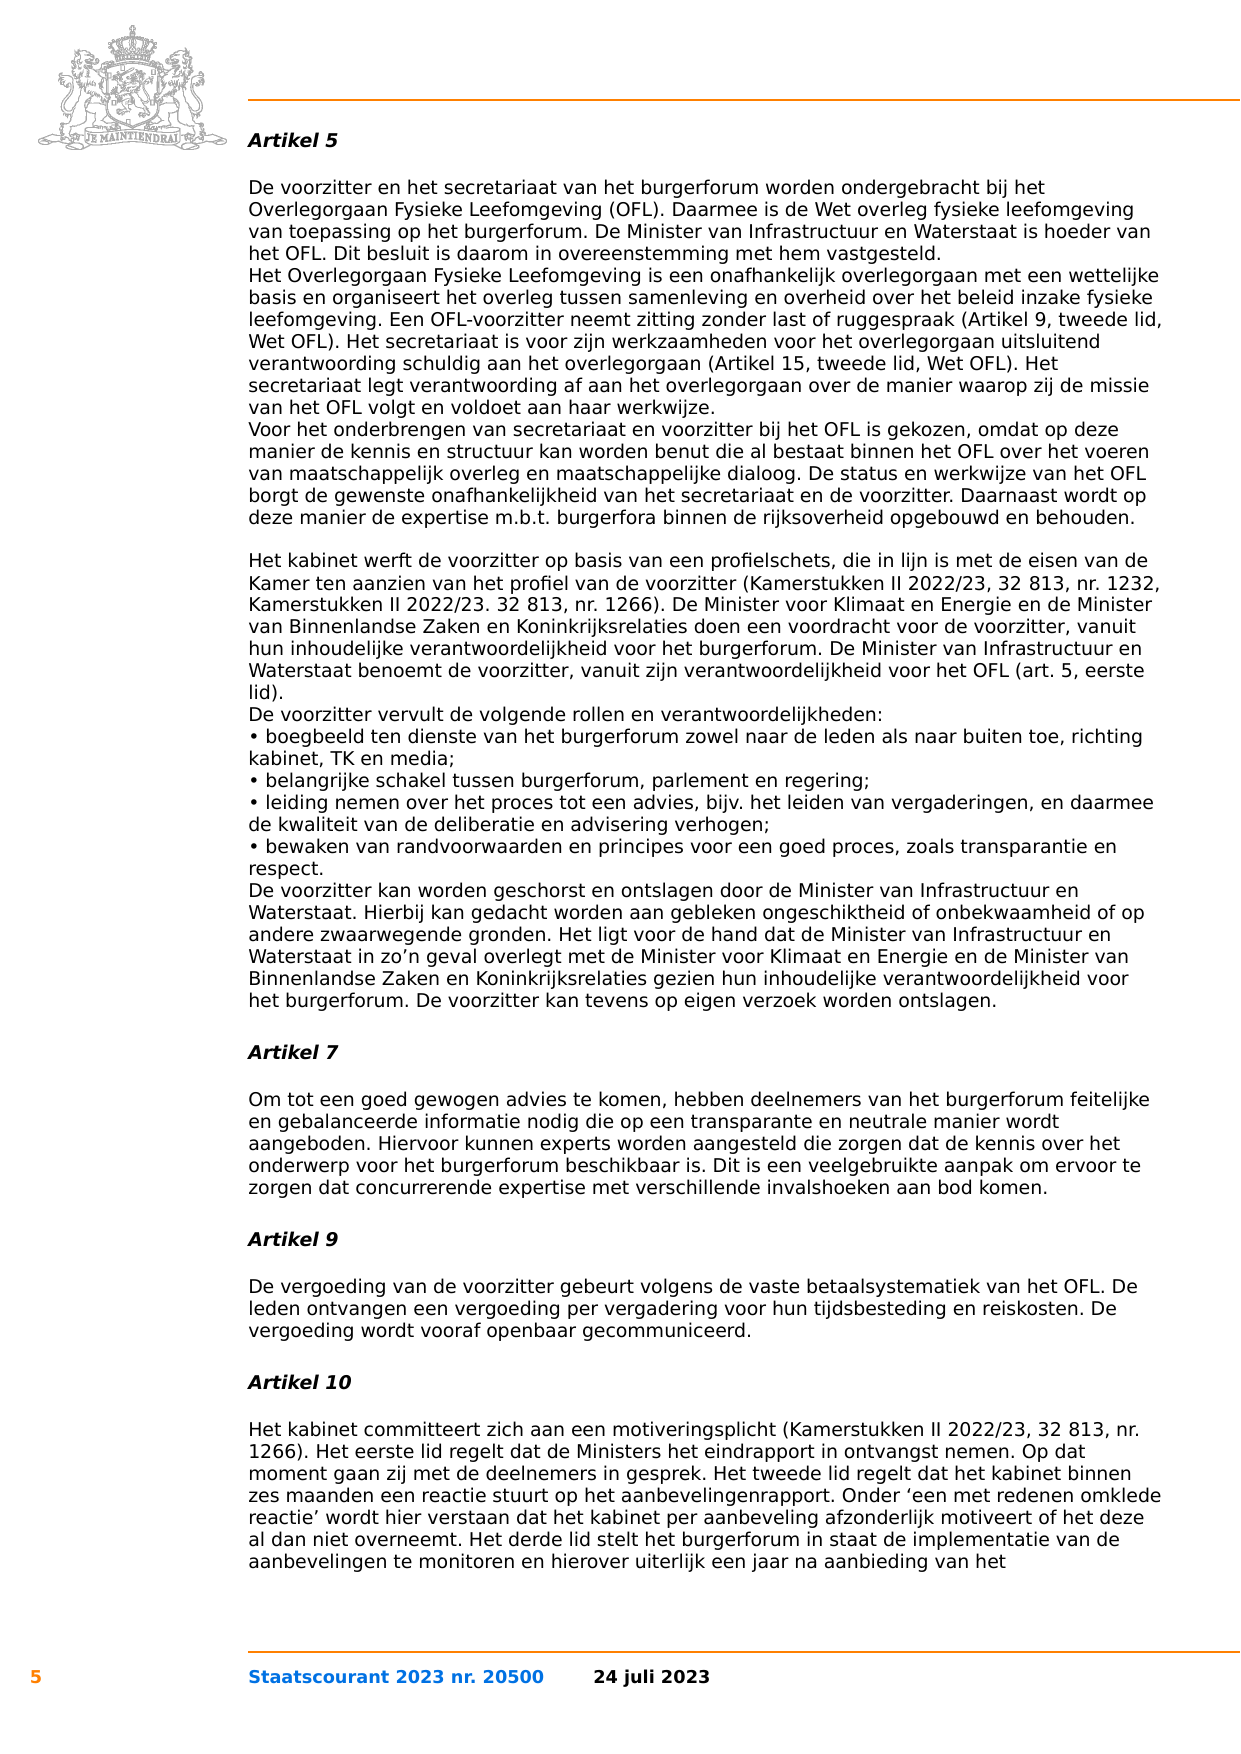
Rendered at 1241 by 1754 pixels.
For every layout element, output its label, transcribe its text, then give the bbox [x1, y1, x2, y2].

subtitle Artikel 9 [248, 1229, 1163, 1251]
text De vergoeding van de voorzitter gebeurt volgens de vaste betaalsystematiek van het OFL. De leden ontvangen een vergoeding per vergadering voor hun tijdsbesteding en reiskosten. De vergoeding wordt vooraf openbaar gecommuniceerd. [248, 1276, 1163, 1342]
text Het Overlegorgaan Fysieke Leefomgeving is een onafhankelijk overlegorgaan met een wettelijke basis en organiseert het overleg tussen samenleving en overheid over het beleid inzake fysieke leefomgeving. Een OFL-voorzitter neemt zitting zonder last of ruggespraak (Artikel 9, tweede lid, Wet OFL). Het secretariaat is voor zijn werkzaamheden voor het overlegorgaan uitsluitend verantwoording schuldig aan het overlegorgaan (Artikel 15, tweede lid, Wet OFL). Het secretariaat legt verantwoording af aan het overlegorgaan over de manier waarop zij de missie van het OFL volgt en voldoet aan haar werkwijze. [248, 265, 1163, 419]
picture [38, 25, 227, 150]
subtitle Artikel 10 [248, 1372, 1163, 1394]
text De voorzitter vervult de volgende rollen en verantwoordelijkheden: [248, 704, 1163, 726]
text • belangrijke schakel tussen burgerforum, parlement en regering; [248, 770, 1163, 792]
text Voor het onderbrengen van secretariaat en voorzitter bij het OFL is gekozen, omdat op deze manier de kennis en structuur kan worden benut die al bestaat binnen het OFL over het voeren van maatschappelijk overleg en maatschappelijke dialoog. De status en werkwijze van het OFL borgt de gewenste onafhankelijkheid van het secretariaat en de voorzitter. Daarnaast wordt op deze manier de expertise m.b.t. burgerfora binnen de rijksoverheid opgebouwd en behouden. [248, 419, 1163, 528]
text • leiding nemen over het proces tot een advies, bijv. het leiden van vergaderingen, en daarmee de kwaliteit van de deliberatie en advisering verhogen; [248, 792, 1163, 836]
text Het kabinet committeert zich aan een motiveringsplicht (Kamerstukken II 2022/23, 32 813, nr. 1266). Het eerste lid regelt dat de Ministers het eindrapport in ontvangst nemen. Op dat moment gaan zij met de deelnemers in gesprek. Het tweede lid regelt dat het kabinet binnen zes maanden een reactie stuurt op het aanbevelingenrapport. Onder ‘een met redenen omklede reactie’ wordt hier verstaan dat het kabinet per aanbeveling afzonderlijk motiveert of het deze al dan niet overneemt. Het derde lid stelt het burgerforum in staat de implementatie van de aanbevelingen te monitoren en hierover uiterlijk een jaar na aanbieding van het [248, 1419, 1163, 1573]
text • boegbeeld ten dienste van het burgerforum zowel naar de leden als naar buiten toe, richting kabinet, TK en media; [248, 726, 1163, 770]
text • bewaken van randvoorwaarden en principes voor een goed proces, zoals transparantie en respect. [248, 836, 1163, 880]
text Het kabinet werft de voorzitter op basis van een profielschets, die in lijn is met de eisen van de Kamer ten aanzien van het profiel van de voorzitter (Kamerstukken II 2022/23, 32 813, nr. 1232, Kamerstukken II 2022/23. 32 813, nr. 1266). De Minister voor Klimaat en Energie en de Minister van Binnenlandse Zaken en Koninkrijksrelaties doen een voordracht voor de voorzitter, vanuit hun inhoudelijke verantwoordelijkheid voor het burgerforum. De Minister van Infrastructuur en Waterstaat benoemt de voorzitter, vanuit zijn verantwoordelijkheid voor het OFL (art. 5, eerste lid). [248, 550, 1163, 704]
subtitle Artikel 7 [248, 1042, 1163, 1064]
text De voorzitter kan worden geschorst en ontslagen door de Minister van Infrastructuur en Waterstaat. Hierbij kan gedacht worden aan gebleken ongeschiktheid of onbekwaamheid of op andere zwaarwegende gronden. Het ligt voor de hand dat de Minister van Infrastructuur en Waterstaat in zo’n geval overlegt met de Minister voor Klimaat en Energie en de Minister van Binnenlandse Zaken en Koninkrijksrelaties gezien hun inhoudelijke verantwoordelijkheid voor het burgerforum. De voorzitter kan tevens op eigen verzoek worden ontslagen. [248, 880, 1163, 1012]
text De voorzitter en het secretariaat van het burgerforum worden ondergebracht bij het Overlegorgaan Fysieke Leefomgeving (OFL). Daarmee is de Wet overleg fysieke leefomgeving van toepassing op het burgerforum. De Minister van Infrastructuur en Waterstaat is hoeder van het OFL. Dit besluit is daarom in overeenstemming met hem vastgesteld. [248, 177, 1163, 265]
subtitle Artikel 5 [248, 130, 1163, 152]
text Om tot een goed gewogen advies te komen, hebben deelnemers van het burgerforum feitelijke en gebalanceerde informatie nodig die op een transparante en neutrale manier wordt aangeboden. Hiervoor kunnen experts worden aangesteld die zorgen dat de kennis over het onderwerp voor het burgerforum beschikbaar is. Dit is een veelgebruikte aanpak om ervoor te zorgen dat concurrerende expertise met verschillende invalshoeken aan bod komen. [248, 1089, 1163, 1199]
